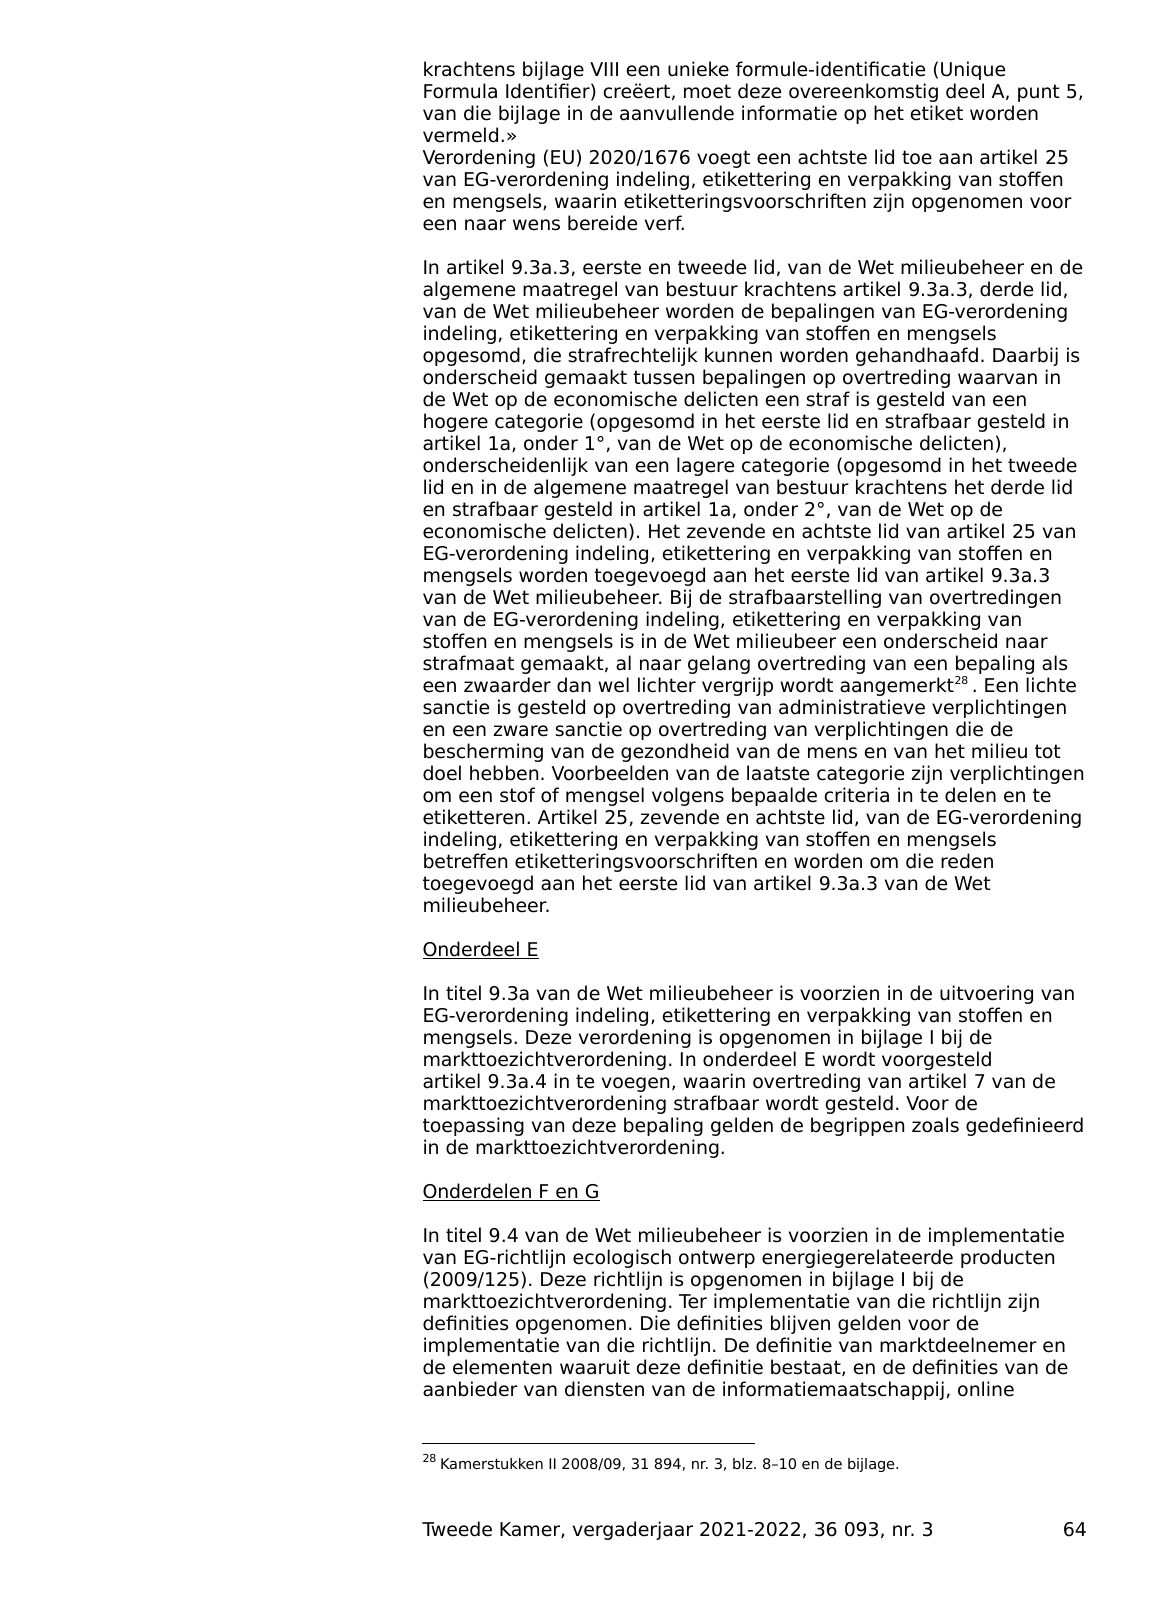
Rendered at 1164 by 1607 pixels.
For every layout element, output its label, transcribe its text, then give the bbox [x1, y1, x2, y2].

text In titel 9.4 van de Wet milieubeheer is voorzien in de implementatie van EG-richtlijn ecologisch ontwerp energiegerelateerde producten (2009/125). Deze richtlijn is opgenomen in bijlage I bij de markttoezichtverordening. Ter implementatie van die richtlijn zijn definities opgenomen. Die definities blijven gelden voor de implementatie van die richtlijn. De definitie van marktdeelnemer en de elementen waaruit deze definitie bestaat, en de definities van de aanbieder van diensten van de informatiemaatschappij, online [422, 1225, 1087, 1401]
subtitle Onderdelen F en G [422, 1181, 1087, 1203]
subtitle Onderdeel E [422, 939, 1087, 961]
text Verordening (EU) 2020/1676 voegt een achtste lid toe aan artikel 25 van EG-verordening indeling, etikettering en verpakking van stoffen en mengsels, waarin etiketteringsvoorschriften zijn opgenomen voor een naar wens bereide verf. [422, 147, 1087, 235]
text krachtens bijlage VIII een unieke formule-identificatie (Unique Formula Identifier) creëert, moet deze overeenkomstig deel A, punt 5, van die bijlage in de aanvullende informatie op het etiket worden vermeld.» [422, 59, 1087, 147]
text In artikel 9.3a.3, eerste en tweede lid, van de Wet milieubeheer en de algemene maatregel van bestuur krachtens artikel 9.3a.3, derde lid, van de Wet milieubeheer worden de bepalingen van EG-verordening indeling, etikettering en verpakking van stoffen en mengsels opgesomd, die strafrechtelijk kunnen worden gehandhaafd. Daarbij is onderscheid gemaakt tussen bepalingen op overtreding waarvan in de Wet op de economische delicten een straf is gesteld van een hogere categorie (opgesomd in het eerste lid en strafbaar gesteld in artikel 1a, onder 1°, van de Wet op de economische delicten), onderscheidenlijk van een lagere categorie (opgesomd in het tweede lid en in de algemene maatregel van bestuur krachtens het derde lid en strafbaar gesteld in artikel 1a, onder 2°, van de Wet op de economische delicten). Het zevende en achtste lid van artikel 25 van EG-verordening indeling, etikettering en verpakking van stoffen en mengsels worden toegevoegd aan het eerste lid van artikel 9.3a.3 van de Wet milieubeheer. Bij de strafbaarstelling van overtredingen van de EG-verordening indeling, etikettering en verpakking van stoffen en mengsels is in de Wet milieubeer een onderscheid naar strafmaat gemaakt, al naar gelang overtreding van een bepaling als een zwaarder dan wel lichter vergrijp wordt aangemerkt. Een lichte sanctie is gesteld op overtreding van administratieve verplichtingen en een zware sanctie op overtreding van verplichtingen die de bescherming van de gezondheid van de mens en van het milieu tot doel hebben. Voorbeelden van de laatste categorie zijn verplichtingen om een stof of mengsel volgens bepaalde criteria in te delen en te etiketteren. Artikel 25, zevende en achtste lid, van de EG-verordening indeling, etikettering en verpakking van stoffen en mengsels betreffen etiketteringsvoorschriften en worden om die reden toegevoegd aan het eerste lid van artikel 9.3a.3 van de Wet milieubeheer. [422, 257, 1087, 916]
text Kamerstukken II 2008/09, 31 894, nr. 3, blz. 8–10 en de bijlage. [422, 1452, 1087, 1474]
text In titel 9.3a van de Wet milieubeheer is voorzien in de uitvoering van EG-verordening indeling, etikettering en verpakking van stoffen en mengsels. Deze verordening is opgenomen in bijlage I bij de markttoezichtverordening. In onderdeel E wordt voorgesteld artikel 9.3a.4 in te voegen, waarin overtreding van artikel 7 van de markttoezichtverordening strafbaar wordt gesteld. Voor de toepassing van deze bepaling gelden de begrippen zoals gedefinieerd in de markttoezichtverordening. [422, 983, 1087, 1159]
